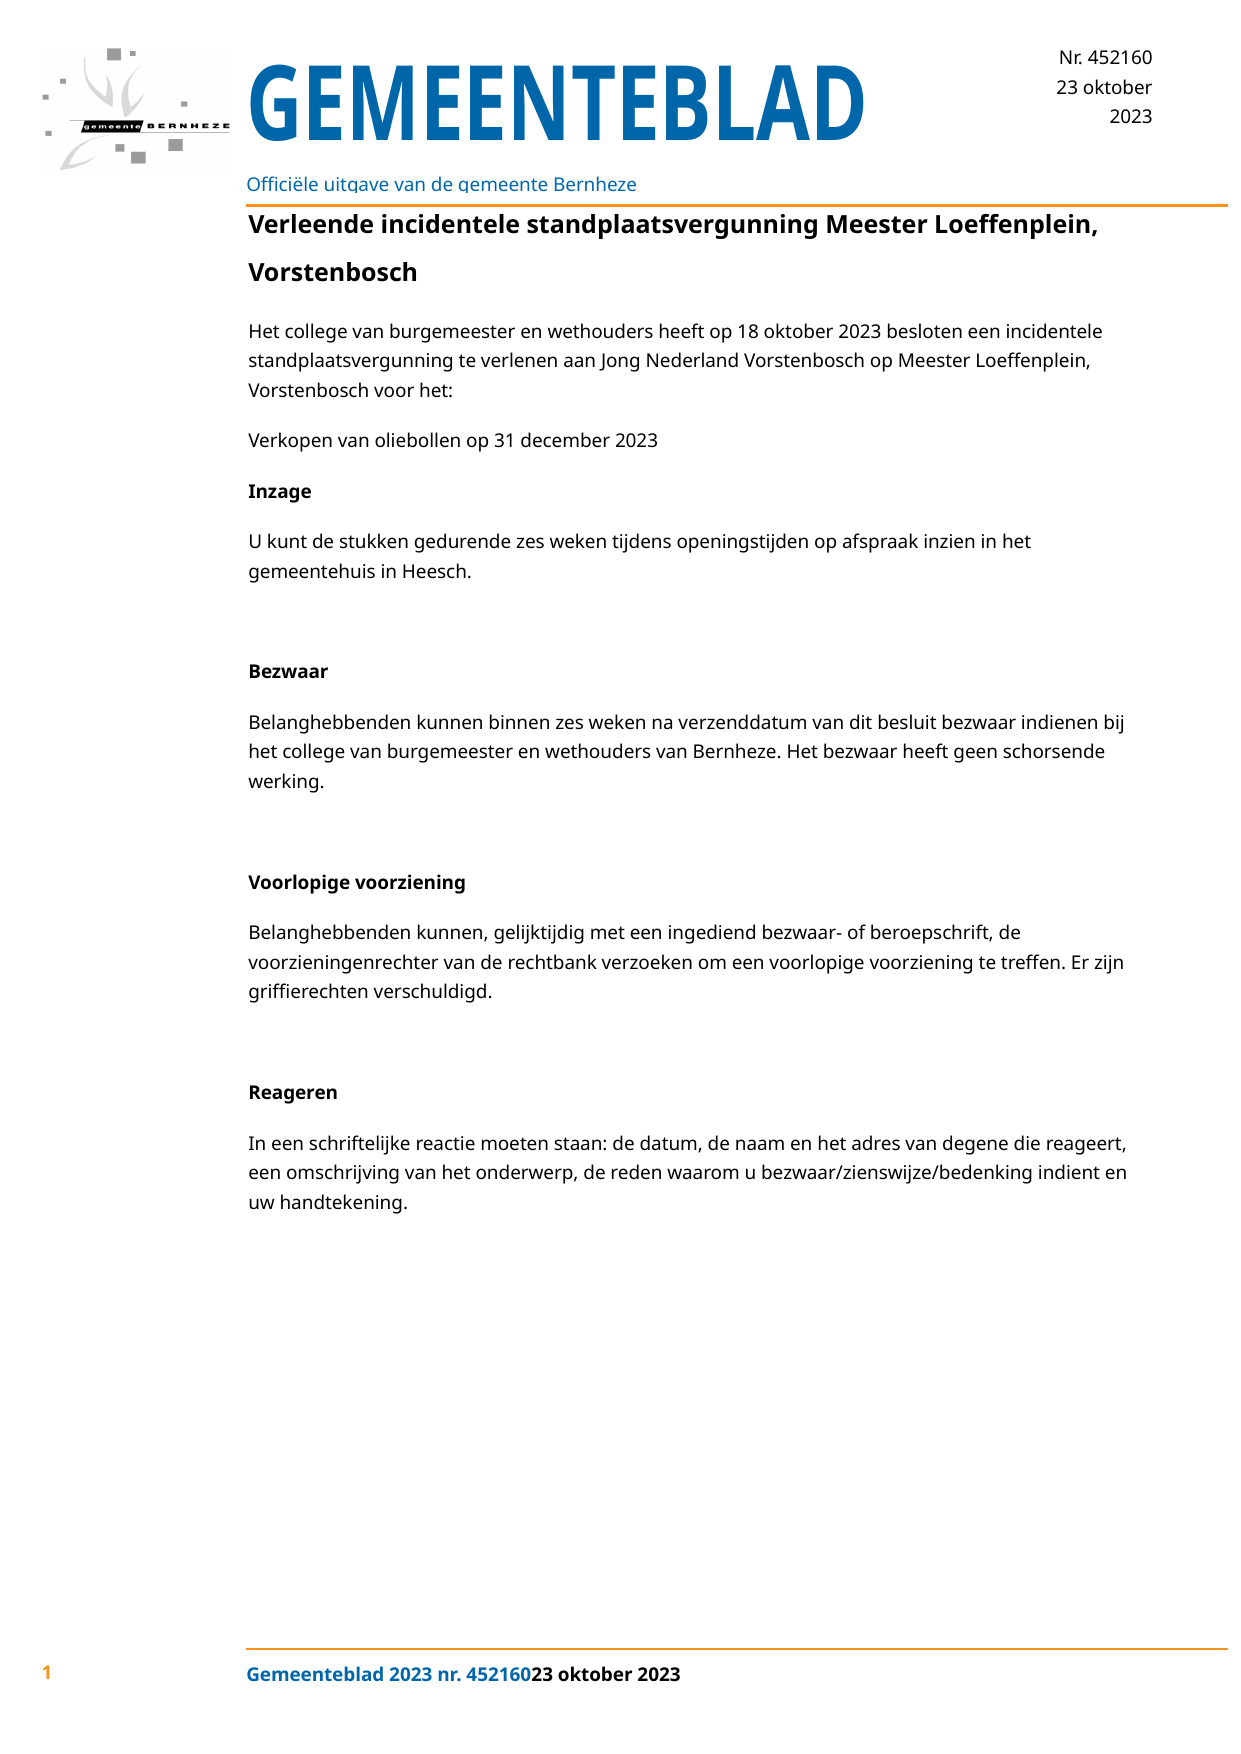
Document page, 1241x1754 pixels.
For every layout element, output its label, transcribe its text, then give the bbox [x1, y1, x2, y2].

text Belanghebbenden kunnen, gelijktijdig met een ingediend bezwaar- of beroepschrift, de voorzieningenrechter van de rechtbank verzoeken om een voorlopige voorziening te treffen. Er zijn griffierechten verschuldigd. [248, 919, 1152, 1004]
text Voorlopige voorziening [248, 869, 1152, 895]
text Verleende incidentele standplaatsvergunning Meester Loeffenplein, Vorstenbosch [248, 207, 1152, 288]
text Inzage [248, 478, 1152, 504]
picture [41, 47, 231, 172]
text Verkopen van oliebollen op 31 december 2023 [248, 427, 1152, 453]
text U kunt de stukken gedurende zes weken tijdens openingstijden op afspraak inzien in het gemeentehuis in Heesch. [248, 528, 1152, 584]
text Reageren [248, 1079, 1152, 1105]
text In een schriftelijke reactie moeten staan: de datum, de naam en het adres van degene die reageert, een omschrijving van het onderwerp, de reden waarom u bezwaar/zienswijze/bedenking indient en uw handtekening. [248, 1130, 1152, 1215]
text Bezwaar [248, 659, 1152, 684]
text Het college van burgemeester en wethouders heeft op 18 oktober 2023 besloten een incidentele standplaatsvergunning te verlenen aan Jong Nederland Vorstenbosch op Meester Loeffenplein, Vorstenbosch voor het: [248, 318, 1152, 403]
text Belanghebbenden kunnen binnen zes weken na verzenddatum van dit besluit bezwaar indienen bij het college van burgemeester en wethouders van Bernheze. Het bezwaar heeft geen schorsende werking. [248, 709, 1152, 794]
